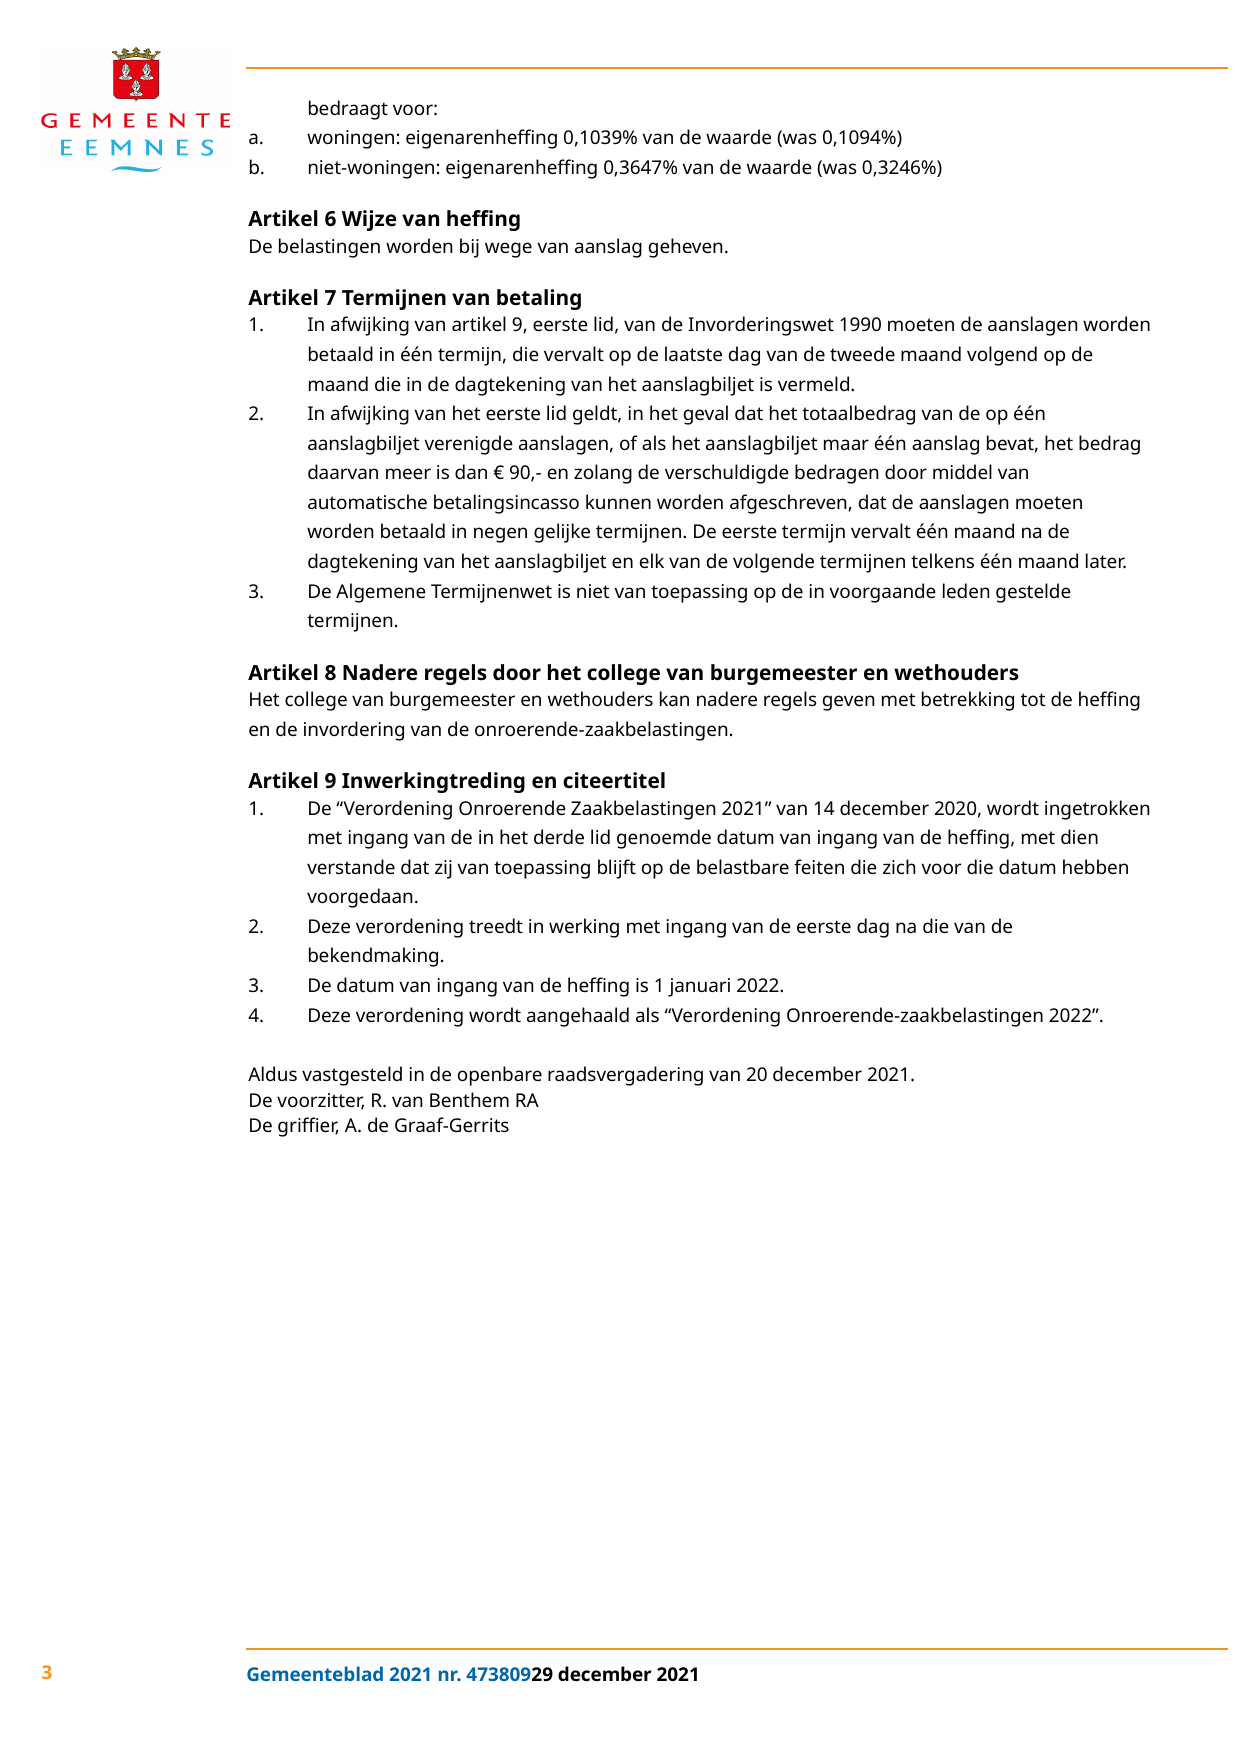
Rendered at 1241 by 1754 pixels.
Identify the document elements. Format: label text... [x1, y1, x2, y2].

list woningen: eigenarenheffing 0,1039% van de waarde (was 0,1094%) [248, 124, 1152, 150]
list De Algemene Termijnenwet is niet van toepassing op de in voorgaande leden gestelde termijnen. [248, 578, 1152, 633]
picture [41, 47, 231, 172]
list bedraagt voor: [248, 95, 1152, 121]
list Deze verordening wordt aangehaald als “Verordening Onroerende-zaakbelastingen 2022”. [248, 1002, 1152, 1028]
text De belastingen worden bij wege van aanslag geheven. [248, 233, 1152, 258]
list In afwijking van het eerste lid geldt, in het geval dat het totaalbedrag van de op één aanslagbiljet verenigde aanslagen, of als het aanslagbiljet maar één aanslag bevat, het bedrag daarvan meer is dan € 90,- en zolang de verschuldigde bedragen door middel van automatische betalingsincasso kunnen worden afgeschreven, dat de aanslagen moeten worden betaald in negen gelijke termijnen. De eerste termijn vervalt één maand na de dagtekening van het aanslagbiljet en elk van de volgende termijnen telkens één maand later. [248, 400, 1152, 574]
text Artikel 6 Wijze van heffing [248, 204, 1152, 233]
text Artikel 8 Nadere regels door het college van burgemeester en wethouders [248, 658, 1152, 686]
text Aldus vastgesteld in de openbare raadsvergadering van 20 december 2021. [248, 1061, 1152, 1087]
list niet-woningen: eigenarenheffing 0,3647% van de waarde (was 0,3246%) [248, 154, 1152, 180]
list De “Verordening Onroerende Zaakbelastingen 2021” van 14 december 2020, wordt ingetrokken met ingang van de in het derde lid genoemde datum van ingang van de heffing, met dien verstande dat zij van toepassing blijft op de belastbare feiten die zich voor die datum hebben voorgedaan. [248, 795, 1152, 909]
list Deze verordening treedt in werking met ingang van de eerste dag na die van de bekendmaking. [248, 913, 1152, 968]
text Artikel 7 Termijnen van betaling [248, 283, 1152, 312]
list In afwijking van artikel 9, eerste lid, van de Invorderingswet 1990 moeten de aanslagen worden betaald in één termijn, die vervalt op de laatste dag van de tweede maand volgend op de maand die in de dagtekening van het aanslagbiljet is vermeld. [248, 312, 1152, 397]
text Het college van burgemeester en wethouders kan nadere regels geven met betrekking tot de heffing en de invordering van de onroerende-zaakbelastingen. [248, 686, 1152, 742]
text Artikel 9 Inwerkingtreding en citeertitel [248, 766, 1152, 795]
list De datum van ingang van de heffing is 1 januari 2022. [248, 972, 1152, 998]
text De voorzitter, R. van Benthem RA [248, 1087, 1152, 1112]
text De griffier, A. de Graaf-Gerrits [248, 1112, 1152, 1138]
